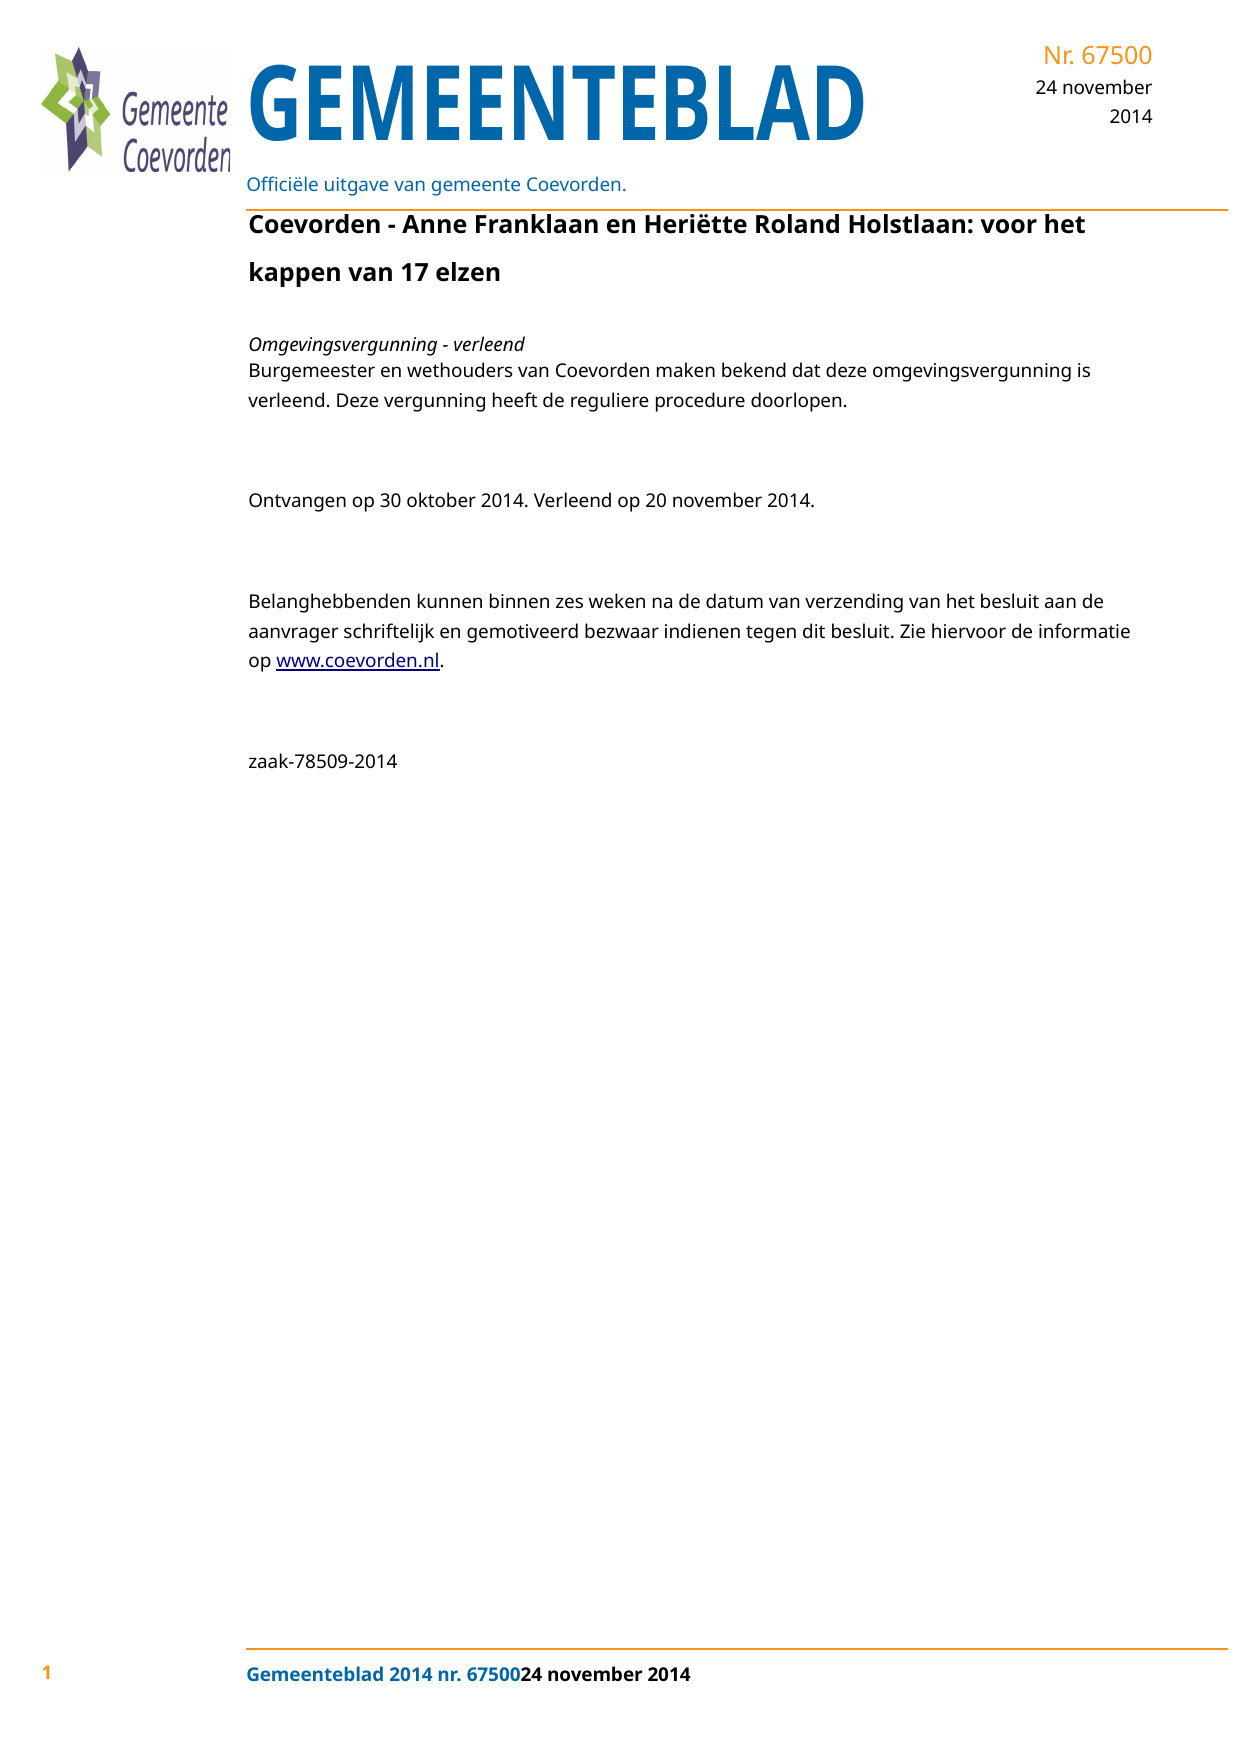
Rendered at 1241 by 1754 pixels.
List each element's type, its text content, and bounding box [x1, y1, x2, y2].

picture [41, 47, 231, 172]
text Ontvangen op 30 oktober 2014. Verleend op 20 november 2014. [248, 488, 1152, 513]
text Burgemeester en wethouders van Coevorden maken bekend dat deze omgevingsvergunning is verleend. Deze vergunning heeft de reguliere procedure doorlopen. [248, 357, 1152, 412]
text Coevorden - Anne Franklaan en Heriëtte Roland Holstlaan: voor het kappen van 17 elzen [248, 211, 1152, 288]
text zaak-78509-2014 [248, 748, 1152, 774]
text Omgevingsvergunning - verleend [248, 331, 1152, 357]
text Belanghebbenden kunnen binnen zes weken na de datum van verzending van het besluit aan de aanvrager schriftelijk en gemotiveerd bezwaar indienen tegen dit besluit. Zie hiervoor de informatie op www.coevorden.nl. [248, 588, 1152, 673]
